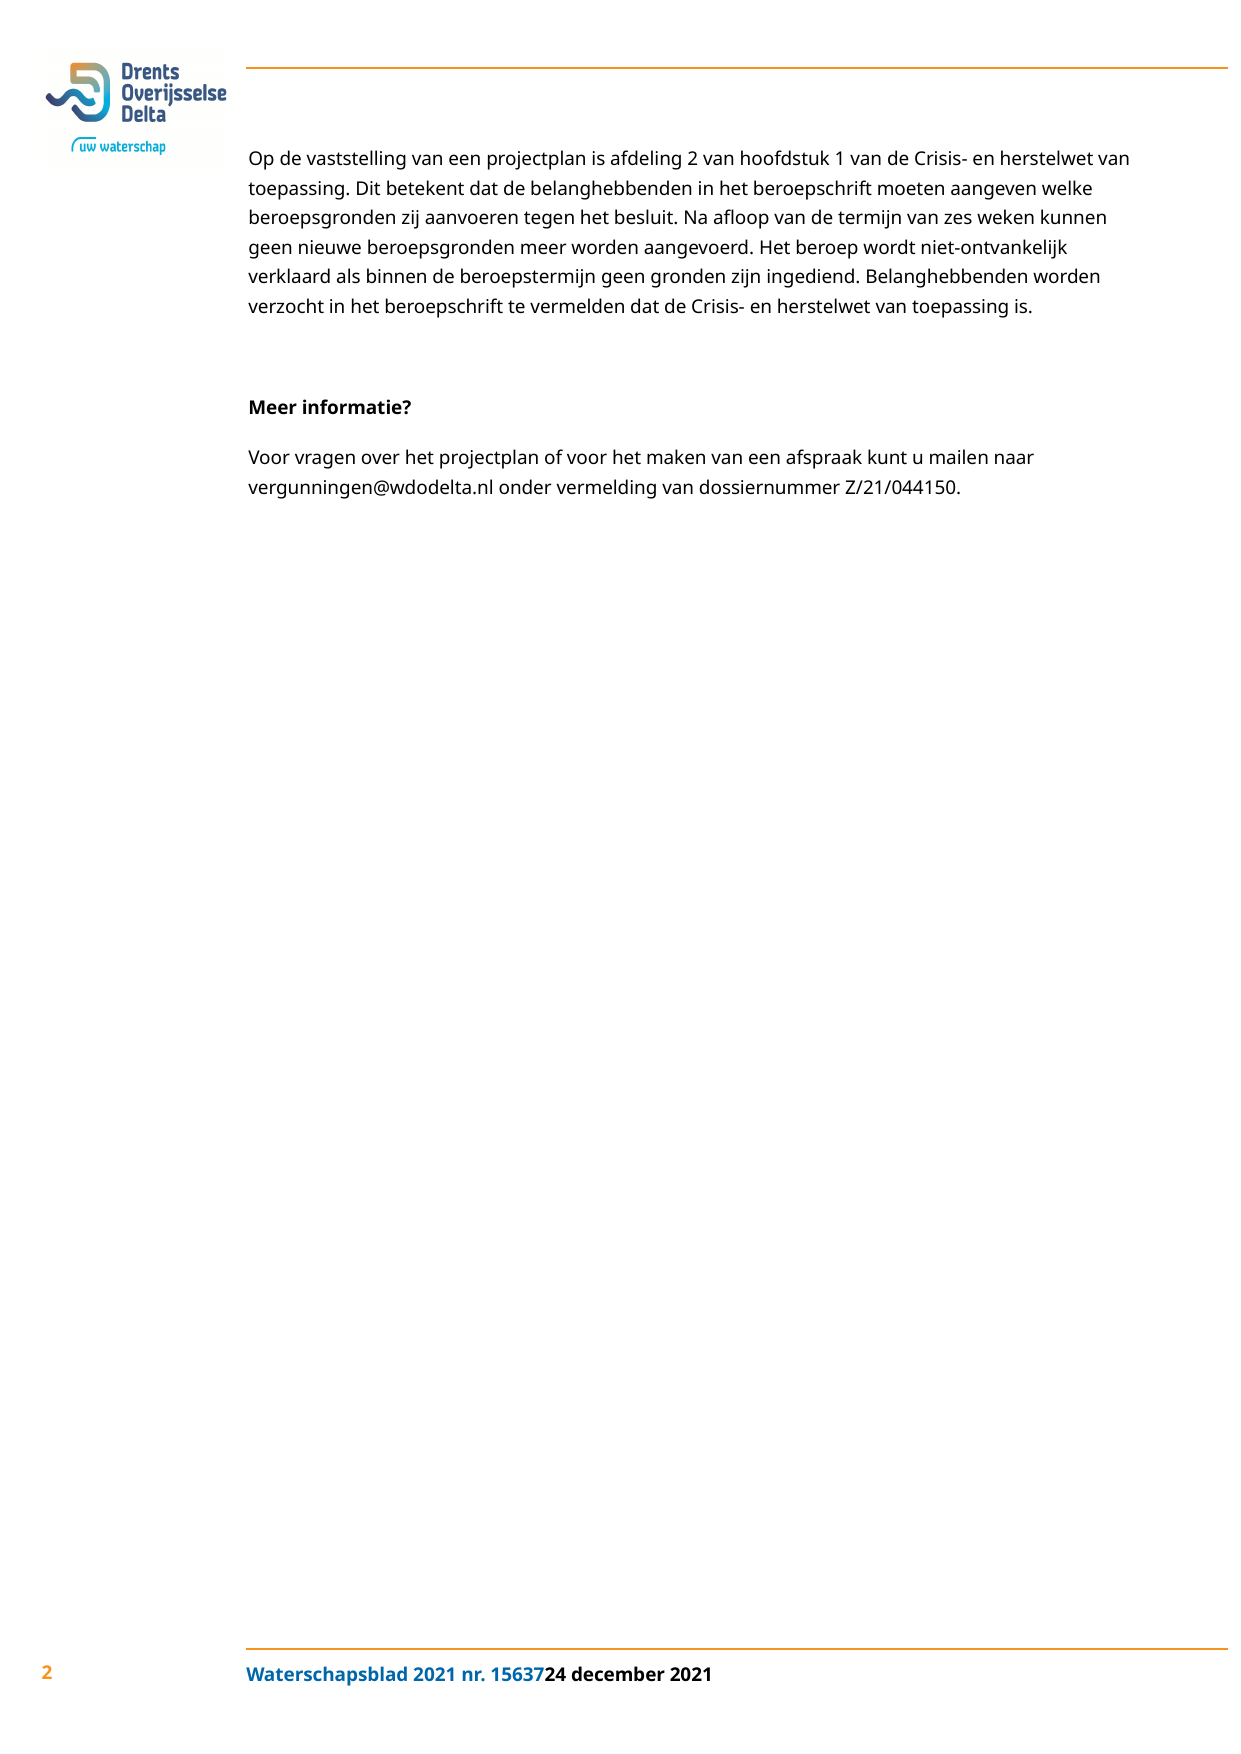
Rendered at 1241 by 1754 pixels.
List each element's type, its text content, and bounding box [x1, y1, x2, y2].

picture [41, 47, 231, 172]
text Meer informatie? [248, 394, 1152, 420]
text Op de vaststelling van een projectplan is afdeling 2 van hoofdstuk 1 van de Crisis- en herstelwet van toepassing. Dit betekent dat de belanghebbenden in het beroepschrift moeten aangeven welke beroepsgronden zij aanvoeren tegen het besluit. Na afloop van de termijn van zes weken kunnen geen nieuwe beroepsgronden meer worden aangevoerd. Het beroep wordt niet-ontvankelijk verklaard als binnen de beroepstermijn geen gronden zijn ingediend. Belanghebbenden worden verzocht in het beroepschrift te vermelden dat de Crisis- en herstelwet van toepassing is. [248, 145, 1152, 319]
text Voor vragen over het projectplan of voor het maken van een afspraak kunt u mailen naar vergunningen@wdodelta.nl onder vermelding van dossiernummer Z/21/044150. [248, 444, 1152, 500]
